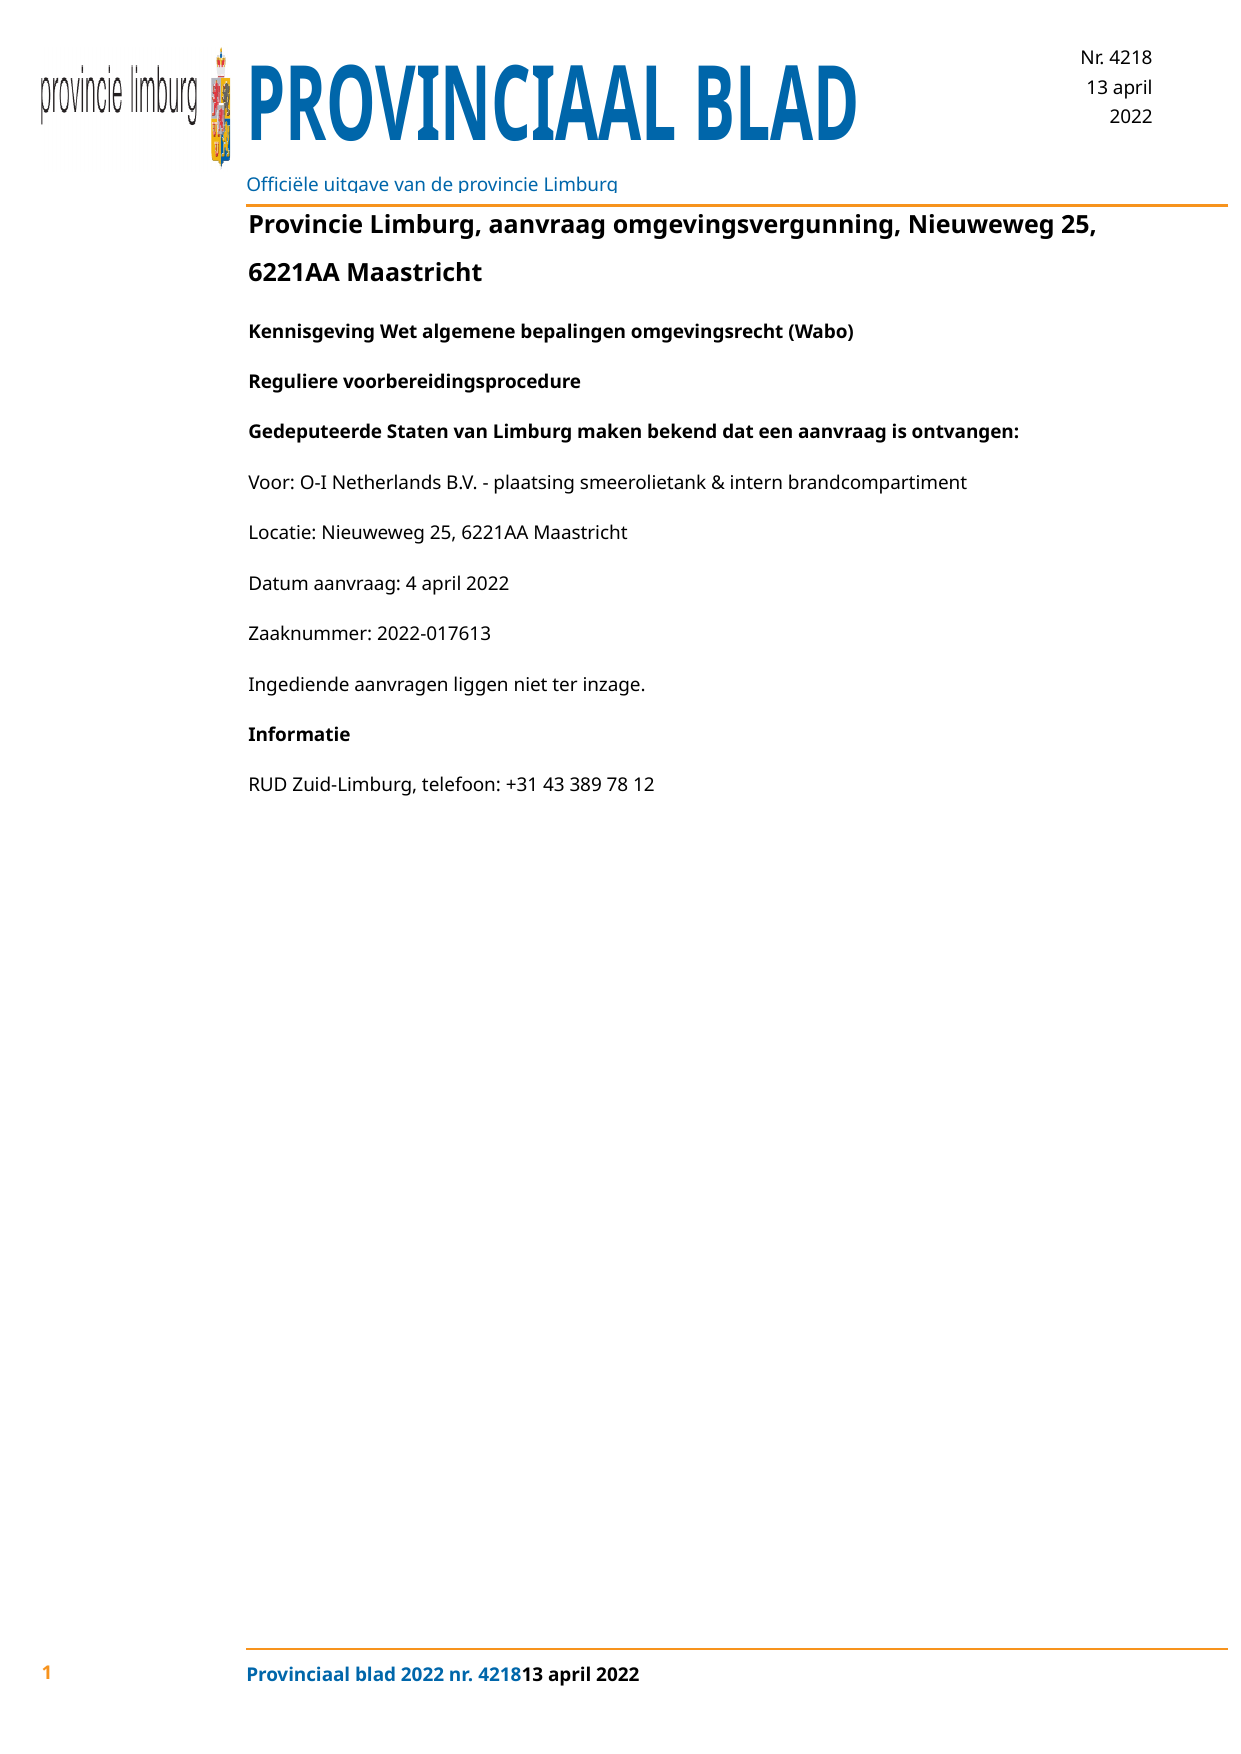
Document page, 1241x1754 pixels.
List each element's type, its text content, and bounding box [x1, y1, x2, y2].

text Informatie [248, 721, 1152, 747]
text Kennisgeving Wet algemene bepalingen omgevingsrecht (Wabo) [248, 318, 1152, 344]
text Zaaknummer: 2022-017613 [248, 620, 1152, 646]
text Ingediende aanvragen liggen niet ter inzage. [248, 671, 1152, 697]
text Datum aanvraag: 4 april 2022 [248, 570, 1152, 596]
text Provincie Limburg, aanvraag omgevingsvergunning, Nieuweweg 25, 6221AA Maastricht [248, 207, 1152, 288]
picture [41, 47, 231, 172]
text Locatie: Nieuweweg 25, 6221AA Maastricht [248, 519, 1152, 545]
text Reguliere voorbereidingsprocedure [248, 368, 1152, 394]
text Gedeputeerde Staten van Limburg maken bekend dat een aanvraag is ontvangen: [248, 419, 1152, 444]
text Voor: O-I Netherlands B.V. - plaatsing smeerolietank & intern brandcompartiment [248, 469, 1152, 495]
text RUD Zuid-Limburg, telefoon: +31 43 389 78 12 [248, 772, 1152, 797]
